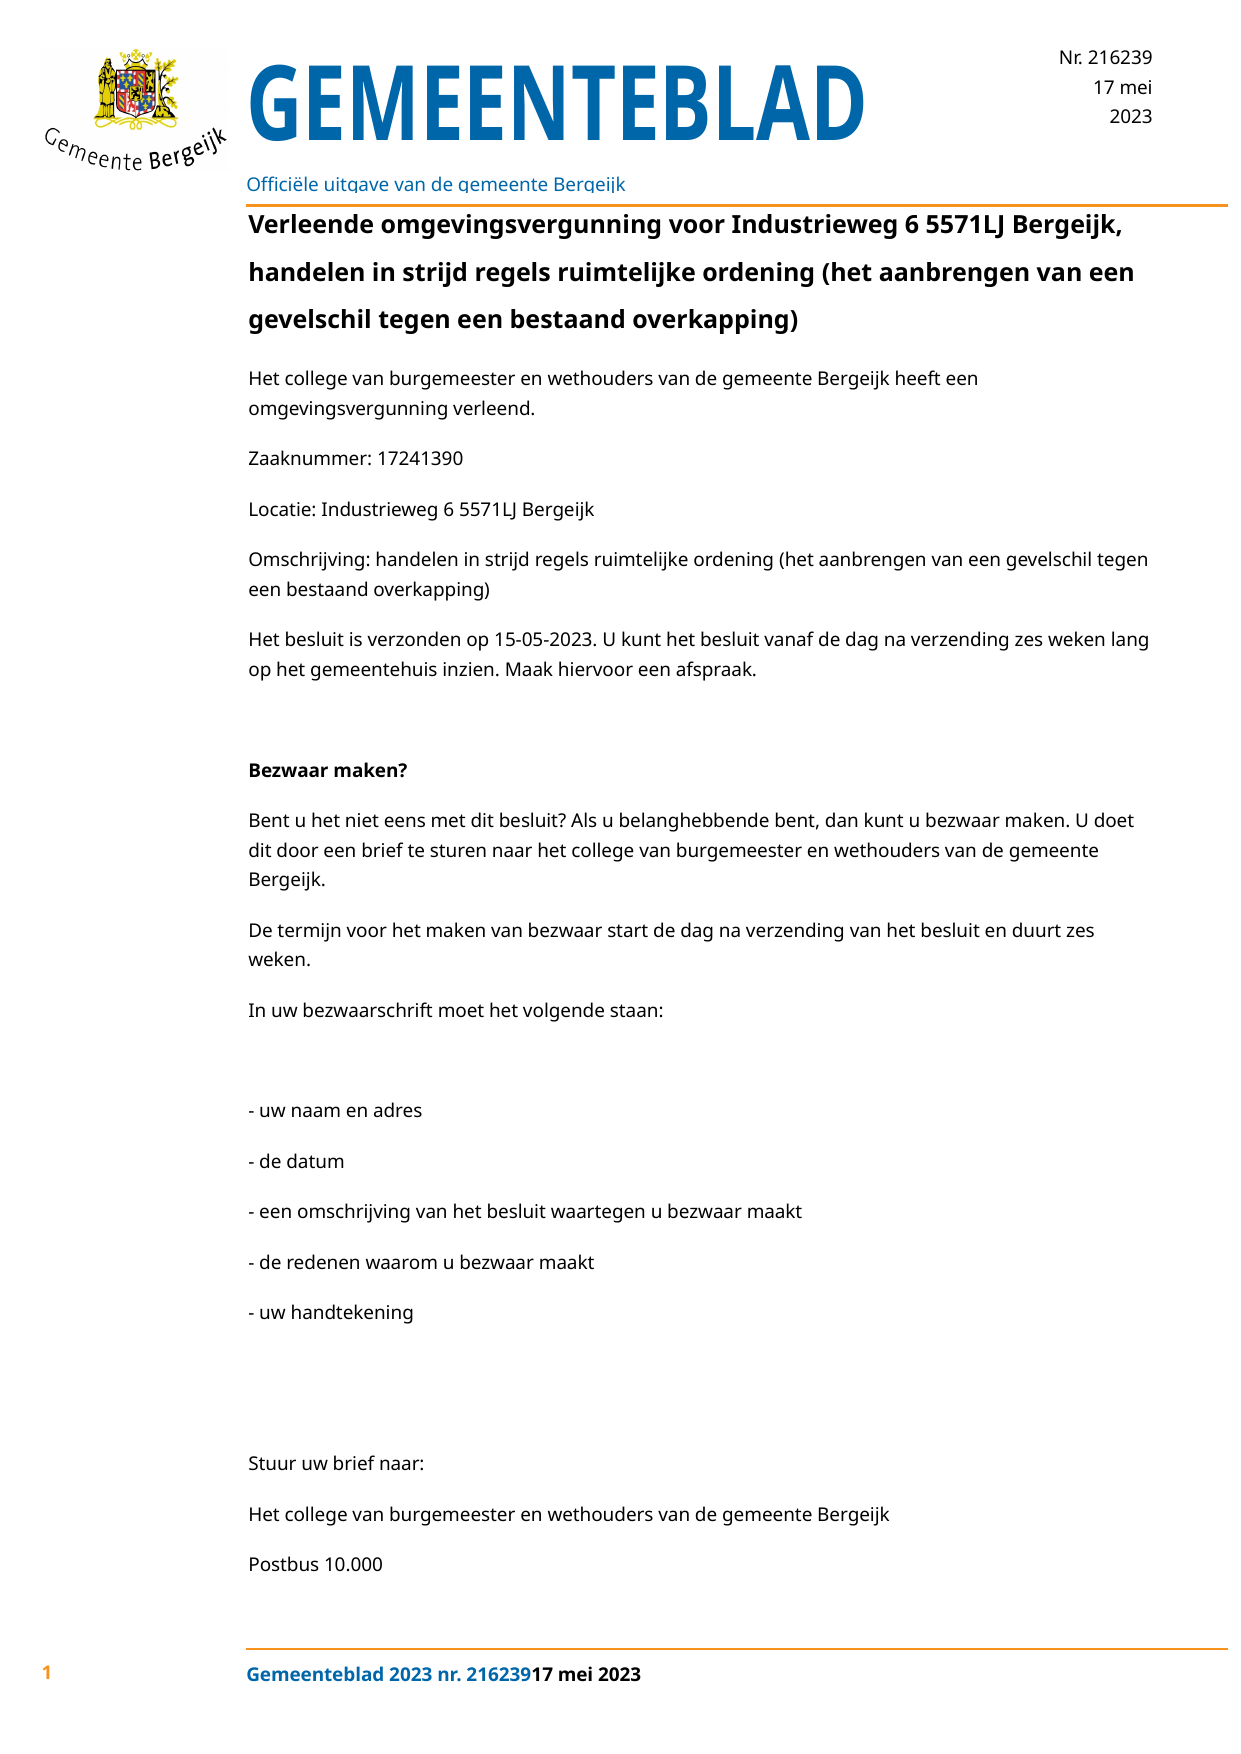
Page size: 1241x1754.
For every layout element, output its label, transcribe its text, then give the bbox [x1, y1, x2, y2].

text Omschrijving: handelen in strijd regels ruimtelijke ordening (het aanbrengen van een gevelschil tegen een bestaand overkapping) [248, 546, 1152, 602]
text Het college van burgemeester en wethouders van de gemeente Bergeijk heeft een omgevingsvergunning verleend. [248, 366, 1152, 421]
text In uw bezwaarschrift moet het volgende staan: [248, 997, 1152, 1022]
text - een omschrijving van het besluit waartegen u bezwaar maakt [248, 1198, 1152, 1224]
text Bezwaar maken? [248, 757, 1152, 782]
text Bent u het niet eens met dit besluit? Als u belanghebbende bent, dan kunt u bezwaar maken. U doet dit door een brief te sturen naar het college van burgemeester en wethouders van de gemeente Bergeijk. [248, 807, 1152, 892]
text - uw handtekening [248, 1299, 1152, 1325]
text Locatie: Industrieweg 6 5571LJ Bergeijk [248, 496, 1152, 522]
text Het besluit is verzonden op 15-05-2023. U kunt het besluit vanaf de dag na verzending zes weken lang op het gemeentehuis inzien. Maak hiervoor een afspraak. [248, 626, 1152, 682]
text Zaaknummer: 17241390 [248, 446, 1152, 471]
text De termijn voor het maken van bezwaar start de dag na verzending van het besluit en duurt zes weken. [248, 917, 1152, 972]
picture [41, 47, 231, 172]
text Postbus 10.000 [248, 1551, 1152, 1577]
text - de datum [248, 1148, 1152, 1174]
text Het college van burgemeester en wethouders van de gemeente Bergeijk [248, 1501, 1152, 1527]
text Verleende omgevingsvergunning voor Industrieweg 6 5571LJ Bergeijk, handelen in strijd regels ruimtelijke ordening (het aanbrengen van een gevelschil tegen een bestaand overkapping) [248, 207, 1152, 336]
text - uw naam en adres [248, 1098, 1152, 1123]
text - de redenen waarom u bezwaar maakt [248, 1249, 1152, 1274]
text Stuur uw brief naar: [248, 1451, 1152, 1476]
